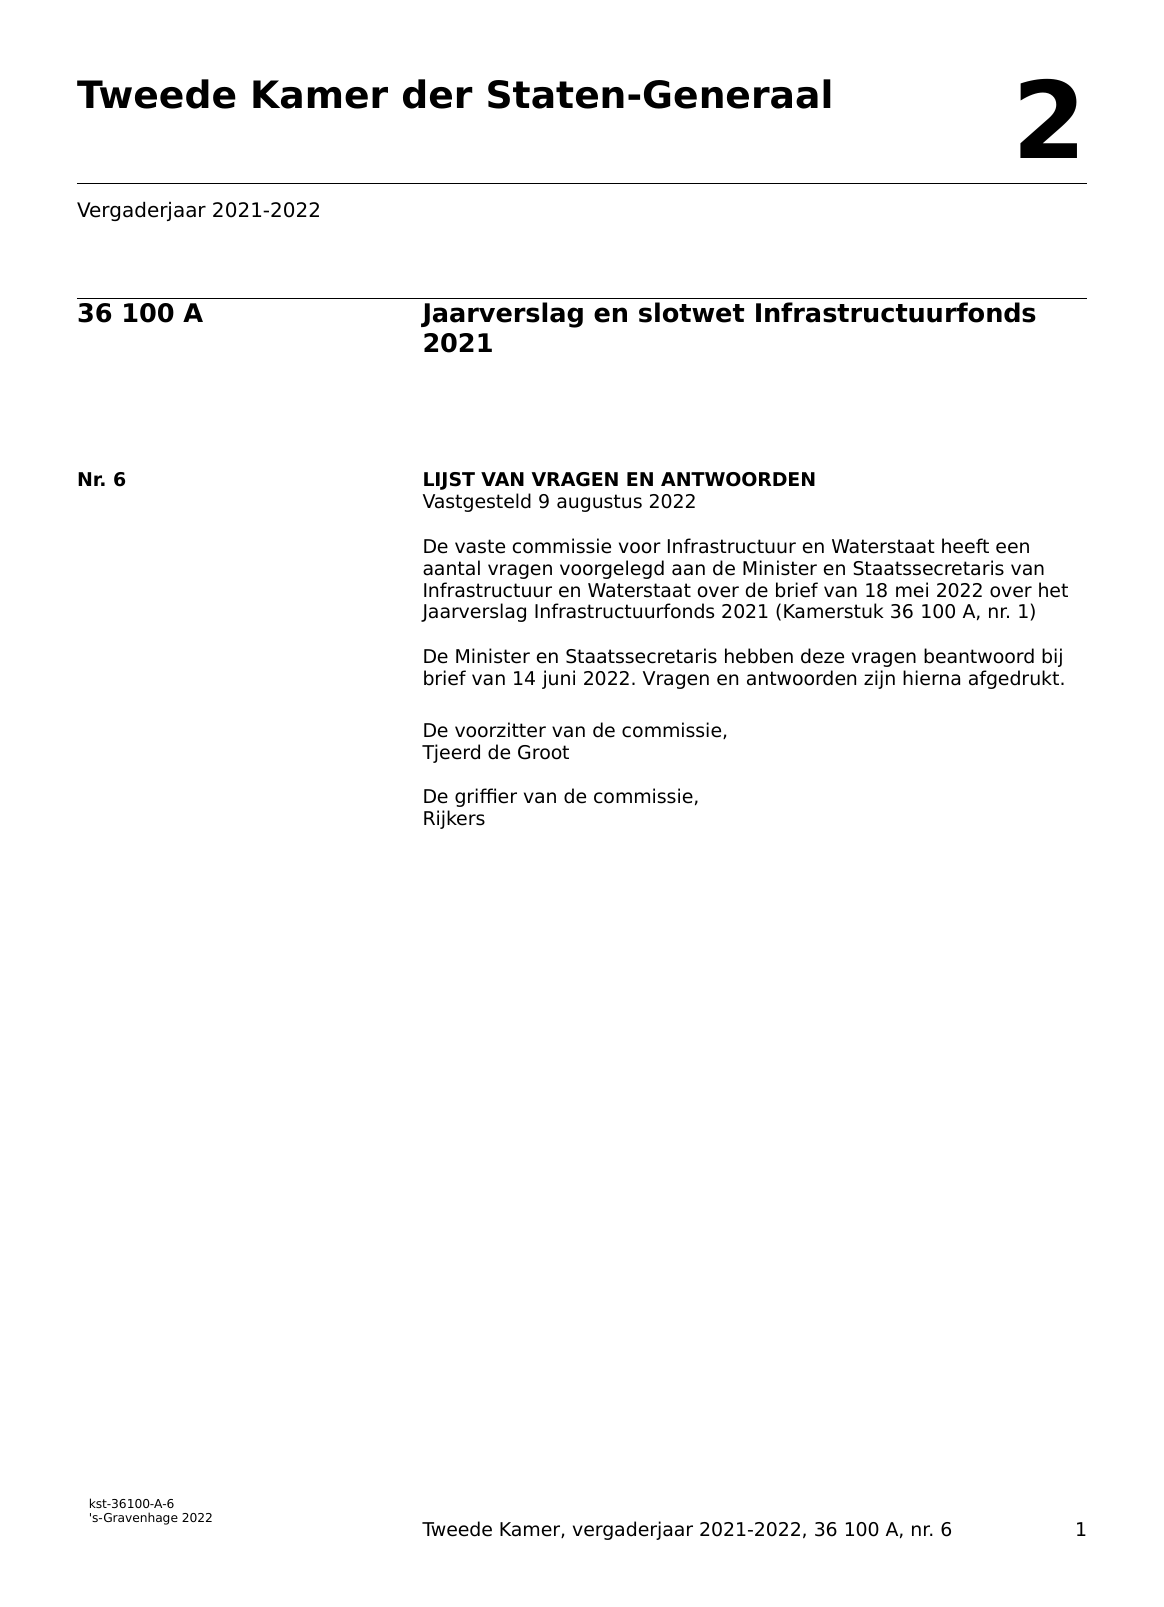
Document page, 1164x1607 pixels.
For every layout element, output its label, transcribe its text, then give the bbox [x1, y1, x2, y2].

text kst-36100-A-6 [88, 1497, 323, 1511]
table_header 2 [886, 59, 1087, 183]
text 's-Gravenhage 2022 [88, 1511, 323, 1525]
text De griffier van de commissie, Rijkers [422, 786, 1087, 830]
table_header Tweede Kamer der Staten-Generaal [77, 59, 886, 183]
subtitle 36 100 A Jaarverslag en slotwet Infrastructuurfonds 2021 [77, 299, 1087, 358]
text De vaste commissie voor Infrastructuur en Waterstaat heeft een aantal vragen voorgelegd aan de Minister en Staatssecretaris van Infrastructuur en Waterstaat over de brief van 18 mei 2022 over het Jaarverslag Infrastructuurfonds 2021 (Kamerstuk 36 100 A, nr. 1) [422, 536, 1087, 623]
table_cell Vergaderjaar 2021-2022 [77, 184, 1087, 298]
text De Minister en Staatssecretaris hebben deze vragen beantwoord bij brief van 14 juni 2022. Vragen en antwoorden zijn hierna afgedrukt. [422, 646, 1087, 689]
text De voorzitter van de commissie, Tjeerd de Groot [422, 719, 1087, 763]
subtitle Nr. 6 LIJST VAN VRAGEN EN ANTWOORDEN [77, 469, 1087, 491]
text Vastgesteld 9 augustus 2022 [422, 491, 1087, 513]
